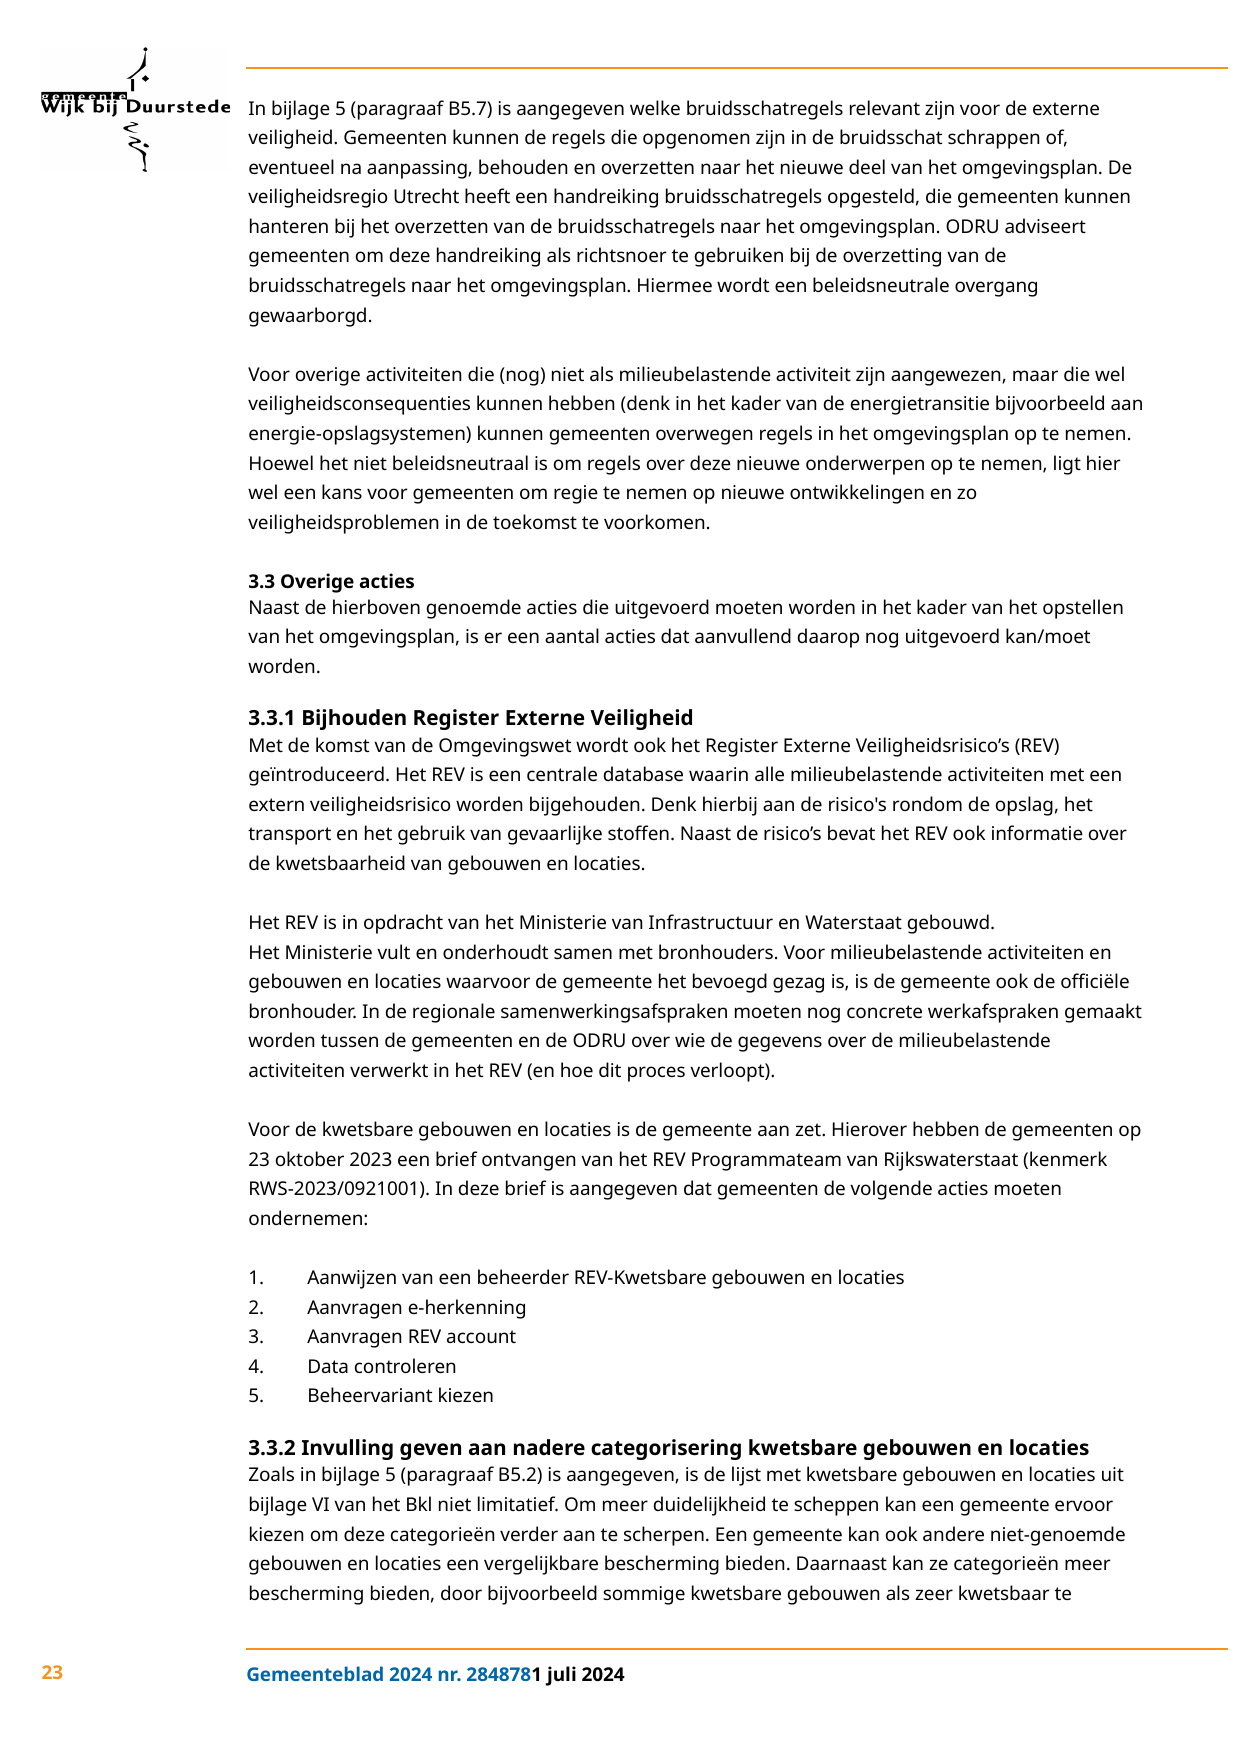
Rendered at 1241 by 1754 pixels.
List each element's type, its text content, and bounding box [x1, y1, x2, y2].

text 3.3.2 Invulling geven aan nadere categorisering kwetsbare gebouwen en locaties [248, 1433, 1152, 1462]
text Met de komst van de Omgevingswet wordt ook het Register Externe Veiligheidsrisico’s (REV) geïntroduceerd. Het REV is een centrale database waarin alle milieubelastende activiteiten met een extern veiligheidsrisico worden bijgehouden. Denk hierbij aan de risico's rondom de opslag, het transport en het gebruik van gevaarlijke stoffen. Naast de risico’s bevat het REV ook informatie over de kwetsbaarheid van gebouwen en locaties. [248, 732, 1152, 876]
text Zoals in bijlage 5 (paragraaf B5.2) is aangegeven, is de lijst met kwetsbare gebouwen en locaties uit bijlage VI van het Bkl niet limitatief. Om meer duidelijkheid te scheppen kan een gemeente ervoor kiezen om deze categorieën verder aan te scherpen. Een gemeente kan ook andere niet-genoemde gebouwen en locaties een vergelijkbare bescherming bieden. Daarnaast kan ze categorieën meer bescherming bieden, door bijvoorbeeld sommige kwetsbare gebouwen als zeer kwetsbaar te [248, 1462, 1152, 1606]
text Het Ministerie vult en onderhoudt samen met bronhouders. Voor milieubelastende activiteiten en gebouwen en locaties waarvoor de gemeente het bevoegd gezag is, is de gemeente ook de officiële bronhouder. In de regionale samenwerkingsafspraken moeten nog concrete werkafspraken gemaakt worden tussen de gemeenten en de ODRU over wie de gegevens over de milieubelastende activiteiten verwerkt in het REV (en hoe dit proces verloopt). [248, 939, 1152, 1083]
text Voor overige activiteiten die (nog) niet als milieubelastende activiteit zijn aangewezen, maar die wel veiligheidsconsequenties kunnen hebben (denk in het kader van de energietransitie bijvoorbeeld aan energie-opslagsystemen) kunnen gemeenten overwegen regels in het omgevingsplan op te nemen. Hoewel het niet beleidsneutraal is om regels over deze nieuwe onderwerpen op te nemen, ligt hier wel een kans voor gemeenten om regie te nemen op nieuwe ontwikkelingen en zo veiligheidsproblemen in de toekomst te voorkomen. [248, 361, 1152, 535]
text Voor de kwetsbare gebouwen en locaties is de gemeente aan zet. Hierover hebben de gemeenten op 23 oktober 2023 een brief ontvangen van het REV Programmateam van Rijkswaterstaat (kenmerk RWS-2023/0921001). In deze brief is aangegeven dat gemeenten de volgende acties moeten ondernemen: [248, 1116, 1152, 1231]
text 3.3.1 Bijhouden Register Externe Veiligheid [248, 703, 1152, 732]
list Beheervariant kiezen [248, 1383, 1152, 1408]
list Aanvragen REV account [248, 1323, 1152, 1349]
list Aanwijzen van een beheerder REV-Kwetsbare gebouwen en locaties [248, 1264, 1152, 1290]
text Het REV is in opdracht van het Ministerie van Infrastructuur en Waterstaat gebouwd. [248, 909, 1152, 935]
picture [41, 47, 231, 172]
text In bijlage 5 (paragraaf B5.7) is aangegeven welke bruidsschatregels relevant zijn voor de externe veiligheid. Gemeenten kunnen de regels die opgenomen zijn in de bruidsschat schrappen of, eventueel na aanpassing, behouden en overzetten naar het nieuwe deel van het omgevingsplan. De veiligheidsregio Utrecht heeft een handreiking bruidsschatregels opgesteld, die gemeenten kunnen hanteren bij het overzetten van de bruidsschatregels naar het omgevingsplan. ODRU adviseert gemeenten om deze handreiking als richtsnoer te gebruiken bij de overzetting van de bruidsschatregels naar het omgevingsplan. Hiermee wordt een beleidsneutrale overgang gewaarborgd. [248, 95, 1152, 328]
list Aanvragen e-herkenning [248, 1294, 1152, 1320]
list Data controleren [248, 1353, 1152, 1379]
text 3.3 Overige acties [248, 568, 1152, 594]
text Naast de hierboven genoemde acties die uitgevoerd moeten worden in het kader van het opstellen van het omgevingsplan, is er een aantal acties dat aanvullend daarop nog uitgevoerd kan/moet worden. [248, 594, 1152, 679]
